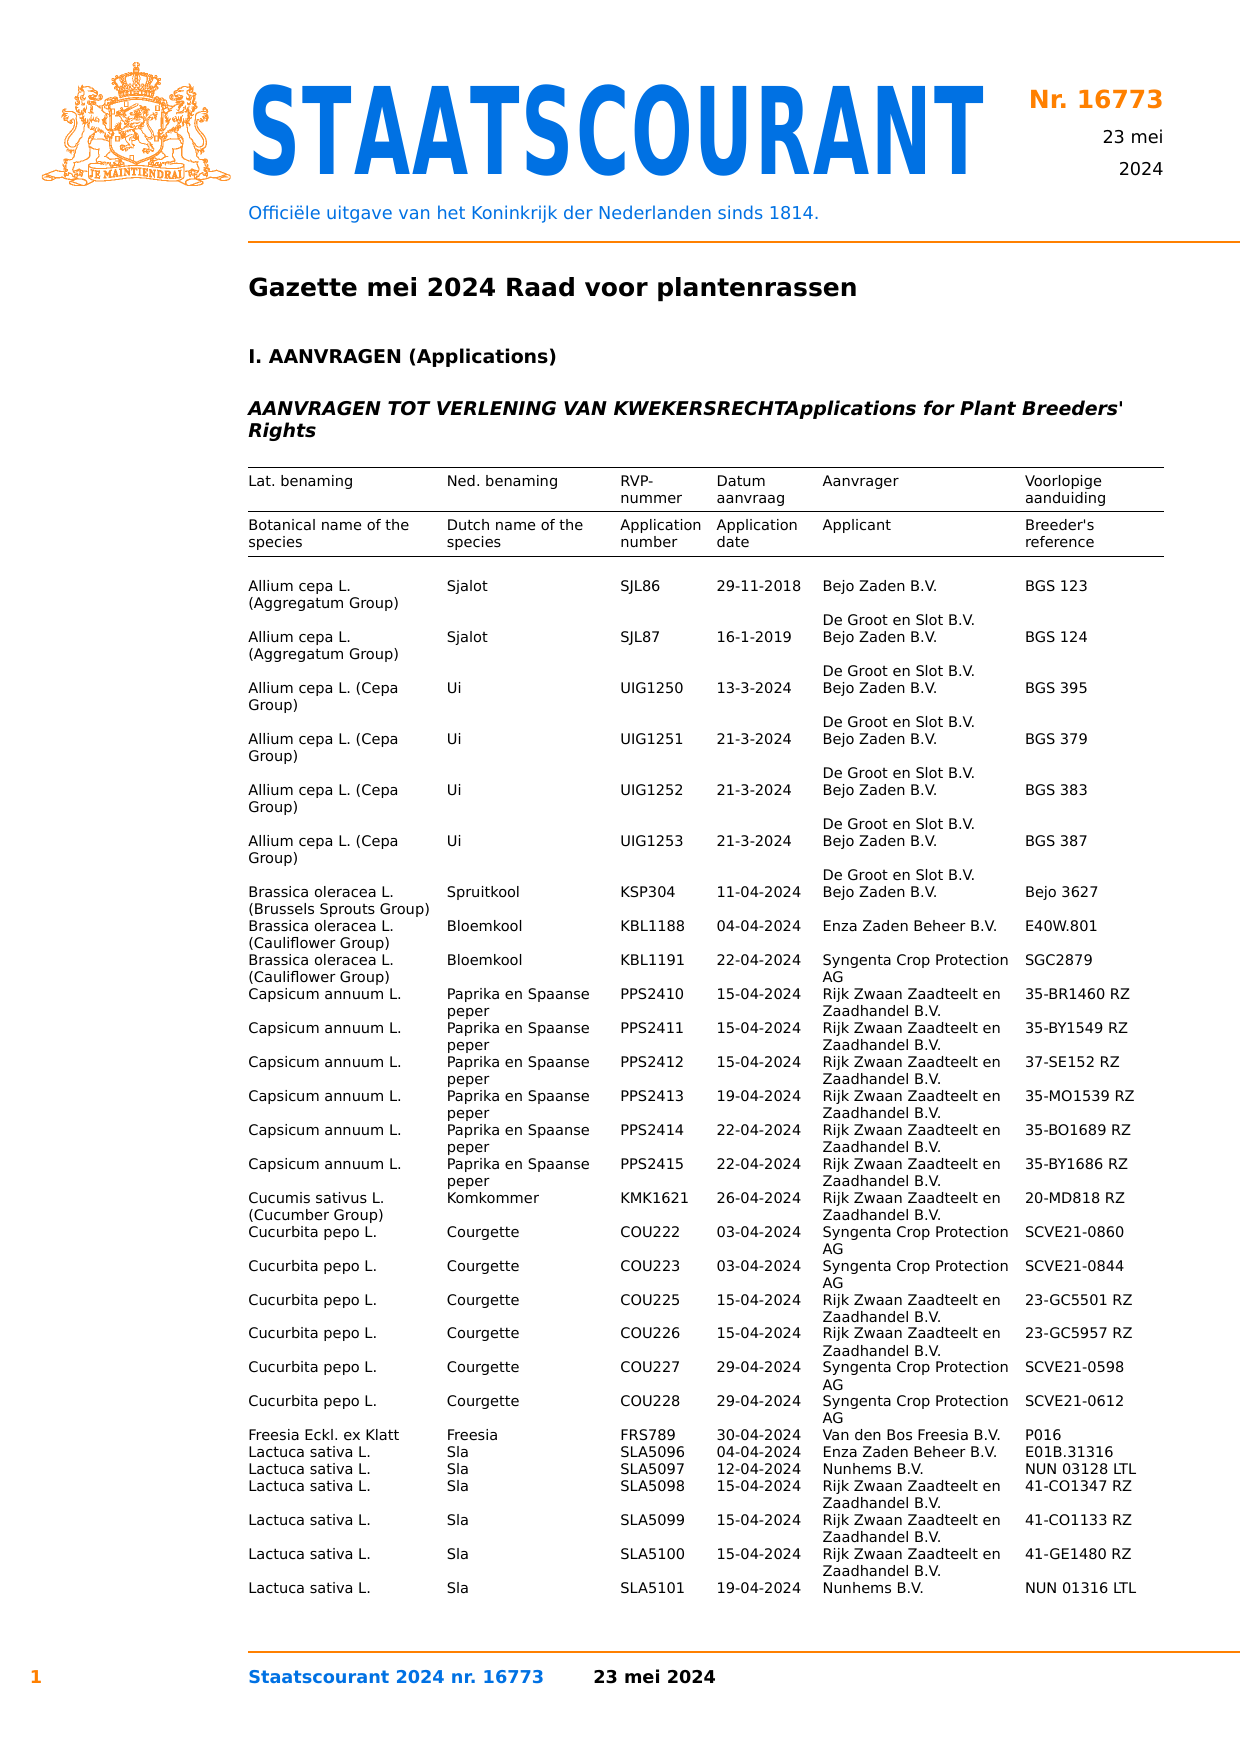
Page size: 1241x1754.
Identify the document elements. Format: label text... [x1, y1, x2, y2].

table_cell SLA5098 [614, 1478, 711, 1512]
table_cell PPS2415 [614, 1156, 711, 1189]
table_cell Ui [441, 833, 614, 867]
table_cell Rijk Zwaan Zaadteelt en Zaadhandel B.V. [816, 1478, 1019, 1512]
table_cell 37-SE152 RZ [1019, 1054, 1163, 1088]
table_cell 03-04-2024 [711, 1258, 816, 1291]
table_cell [248, 612, 441, 629]
table_cell 30-04-2024 [711, 1427, 816, 1444]
table_cell [248, 557, 441, 578]
table_cell [614, 816, 711, 833]
table_cell Lactuca sativa L. [248, 1444, 441, 1461]
table_header Nr. 16773 [998, 62, 1240, 121]
table_cell Allium cepa L. (Cepa Group) [248, 833, 441, 867]
table_cell Courgette [441, 1224, 614, 1257]
table_cell Sla [441, 1546, 614, 1580]
table_cell BGS 387 [1019, 833, 1163, 867]
table_cell SLA5099 [614, 1512, 711, 1546]
table_cell 29-04-2024 [711, 1393, 816, 1427]
table_cell Lactuca sativa L. [248, 1512, 441, 1546]
table_cell 15-04-2024 [711, 986, 816, 1020]
table_cell Paprika en Spaanse peper [441, 1020, 614, 1054]
table_cell Bejo Zaden B.V. [816, 680, 1019, 714]
table_cell 11-04-2024 [711, 884, 816, 918]
table_cell Cucurbita pepo L. [248, 1224, 441, 1257]
table_header STAATSCOURANT [248, 62, 998, 203]
table_cell Ui [441, 680, 614, 714]
table_cell COU225 [614, 1291, 711, 1325]
table_cell [711, 867, 816, 884]
table_cell [248, 714, 441, 731]
table_cell Van den Bos Freesia B.V. [816, 1427, 1019, 1444]
table_cell UIG1252 [614, 782, 711, 816]
table_cell [711, 663, 816, 680]
table_cell Cucumis sativus L. (Cucumber Group) [248, 1190, 441, 1223]
table_cell Sla [441, 1478, 614, 1512]
table_cell 35-BR1460 RZ [1019, 986, 1163, 1020]
table_cell SGC2879 [1019, 952, 1163, 986]
table_cell Capsicum annuum L. [248, 1122, 441, 1156]
table_cell Rijk Zwaan Zaadteelt en Zaadhandel B.V. [816, 1546, 1019, 1580]
table_cell KSP304 [614, 884, 711, 918]
table_cell KMK1621 [614, 1190, 711, 1223]
table_cell Botanical name of the species [248, 512, 441, 556]
table_cell SLA5097 [614, 1461, 711, 1478]
table_cell P016 [1019, 1427, 1163, 1444]
table_cell [248, 816, 441, 833]
table_header Aanvrager [816, 468, 1019, 511]
table_cell BGS 124 [1019, 629, 1163, 663]
picture [41, 62, 231, 186]
table_cell [248, 663, 441, 680]
table_cell 35-BY1549 RZ [1019, 1020, 1163, 1054]
table_cell SLA5096 [614, 1444, 711, 1461]
table_cell Brassica oleracea L. (Cauliflower Group) [248, 918, 441, 952]
table_cell Courgette [441, 1359, 614, 1393]
table_cell Nunhems B.V. [816, 1580, 1019, 1597]
table_cell 04-04-2024 [711, 1444, 816, 1461]
table_cell 23 mei [998, 121, 1240, 153]
table_cell Paprika en Spaanse peper [441, 1156, 614, 1189]
table_cell 15-04-2024 [711, 1325, 816, 1359]
table_cell Rijk Zwaan Zaadteelt en Zaadhandel B.V. [816, 1156, 1019, 1189]
table_cell 21-3-2024 [711, 782, 816, 816]
table_cell Enza Zaden Beheer B.V. [816, 1444, 1019, 1461]
table_cell 41-GE1480 RZ [1019, 1546, 1163, 1580]
table_cell Courgette [441, 1291, 614, 1325]
table_cell COU223 [614, 1258, 711, 1291]
table_header Lat. benaming [248, 468, 441, 511]
table_cell 29-04-2024 [711, 1359, 816, 1393]
table_header [25, 62, 248, 241]
table_cell Rijk Zwaan Zaadteelt en Zaadhandel B.V. [816, 1054, 1019, 1088]
table_cell Applicant [816, 512, 1019, 556]
table_cell Rijk Zwaan Zaadteelt en Zaadhandel B.V. [816, 1190, 1019, 1223]
table_cell Syngenta Crop Protection AG [816, 1224, 1019, 1257]
table_cell Rijk Zwaan Zaadteelt en Zaadhandel B.V. [816, 1325, 1019, 1359]
table_cell Brassica oleracea L. (Brussels Sprouts Group) [248, 884, 441, 918]
table_cell Spruitkool [441, 884, 614, 918]
table_cell 15-04-2024 [711, 1478, 816, 1512]
table_cell 15-04-2024 [711, 1512, 816, 1546]
table_cell [1019, 663, 1163, 680]
table_cell E01B.31316 [1019, 1444, 1163, 1461]
table_cell Cucurbita pepo L. [248, 1258, 441, 1291]
table_cell Allium cepa L. (Cepa Group) [248, 782, 441, 816]
table_cell [441, 816, 614, 833]
table_cell Sjalot [441, 578, 614, 612]
table_cell SJL87 [614, 629, 711, 663]
table_cell Dutch name of the species [441, 512, 614, 556]
table_cell Syngenta Crop Protection AG [816, 1359, 1019, 1393]
table_cell [1019, 557, 1163, 578]
table_cell [441, 714, 614, 731]
table_cell [614, 867, 711, 884]
table_cell BGS 383 [1019, 782, 1163, 816]
table_cell Bloemkool [441, 952, 614, 986]
table_cell Bejo Zaden B.V. [816, 833, 1019, 867]
table_cell Rijk Zwaan Zaadteelt en Zaadhandel B.V. [816, 1122, 1019, 1156]
table_cell COU222 [614, 1224, 711, 1257]
table_cell Paprika en Spaanse peper [441, 986, 614, 1020]
table_cell [1019, 816, 1163, 833]
table_cell 20-MD818 RZ [1019, 1190, 1163, 1223]
table_cell SCVE21-0612 [1019, 1393, 1163, 1427]
table_cell Officiële uitgave van het Koninkrijk der Nederlanden sinds 1814. [248, 203, 1240, 241]
table_cell [614, 557, 711, 578]
table_cell Rijk Zwaan Zaadteelt en Zaadhandel B.V. [816, 1020, 1019, 1054]
table_cell BGS 379 [1019, 731, 1163, 765]
table_header Datum aanvraag [711, 468, 816, 511]
table_cell [248, 867, 441, 884]
table_cell NUN 03128 LTL [1019, 1461, 1163, 1478]
table_cell [1019, 714, 1163, 731]
table_cell NUN 01316 LTL [1019, 1580, 1163, 1597]
table_cell Bejo 3627 [1019, 884, 1163, 918]
table_cell Paprika en Spaanse peper [441, 1088, 614, 1122]
table_cell UIG1250 [614, 680, 711, 714]
table_cell Application date [711, 512, 816, 556]
table_cell Lactuca sativa L. [248, 1461, 441, 1478]
table_cell 16-1-2019 [711, 629, 816, 663]
table_cell Syngenta Crop Protection AG [816, 1393, 1019, 1427]
table_cell Allium cepa L. (Aggregatum Group) [248, 629, 441, 663]
table_cell Rijk Zwaan Zaadteelt en Zaadhandel B.V. [816, 986, 1019, 1020]
table_cell Enza Zaden Beheer B.V. [816, 918, 1019, 952]
table_cell Paprika en Spaanse peper [441, 1054, 614, 1088]
table_cell COU226 [614, 1325, 711, 1359]
table_cell Freesia Eckl. ex Klatt [248, 1427, 441, 1444]
table_cell Cucurbita pepo L. [248, 1291, 441, 1325]
table_cell [816, 557, 1019, 578]
table_cell Bejo Zaden B.V. [816, 884, 1019, 918]
table_cell 29-11-2018 [711, 578, 816, 612]
table_cell Cucurbita pepo L. [248, 1325, 441, 1359]
table_cell Bejo Zaden B.V. [816, 782, 1019, 816]
table_cell [614, 714, 711, 731]
table_cell PPS2410 [614, 986, 711, 1020]
table_cell Ui [441, 782, 614, 816]
table_cell Bloemkool [441, 918, 614, 952]
table_cell Bejo Zaden B.V. [816, 731, 1019, 765]
table_cell [441, 867, 614, 884]
table_cell BGS 395 [1019, 680, 1163, 714]
table_cell PPS2413 [614, 1088, 711, 1122]
table_cell BGS 123 [1019, 578, 1163, 612]
table_cell [711, 612, 816, 629]
table_cell Allium cepa L. (Cepa Group) [248, 680, 441, 714]
table_cell 35-MO1539 RZ [1019, 1088, 1163, 1122]
table_cell 04-04-2024 [711, 918, 816, 952]
table_cell PPS2414 [614, 1122, 711, 1156]
table_cell Sjalot [441, 629, 614, 663]
table_cell Ui [441, 731, 614, 765]
table_cell Syngenta Crop Protection AG [816, 1258, 1019, 1291]
table_cell Freesia [441, 1427, 614, 1444]
table_cell SLA5100 [614, 1546, 711, 1580]
table_cell 15-04-2024 [711, 1020, 816, 1054]
table_cell 22-04-2024 [711, 952, 816, 986]
table_cell [441, 612, 614, 629]
table_cell E40W.801 [1019, 918, 1163, 952]
table_cell 21-3-2024 [711, 833, 816, 867]
table_cell Sla [441, 1580, 614, 1597]
table_cell [711, 557, 816, 578]
table_cell FRS789 [614, 1427, 711, 1444]
table_cell [441, 557, 614, 578]
table_cell [1019, 867, 1163, 884]
table_cell PPS2412 [614, 1054, 711, 1088]
subtitle I. AANVRAGEN (Applications) [248, 346, 1163, 368]
table_cell KBL1191 [614, 952, 711, 986]
table_cell Sla [441, 1461, 614, 1478]
table_cell De Groot en Slot B.V. [816, 714, 1019, 731]
table_cell 19-04-2024 [711, 1088, 816, 1122]
table_cell 15-04-2024 [711, 1546, 816, 1580]
table_cell Lactuca sativa L. [248, 1546, 441, 1580]
table_cell Sla [441, 1444, 614, 1461]
table_cell [1019, 765, 1163, 782]
table_cell SJL86 [614, 578, 711, 612]
table_cell De Groot en Slot B.V. [816, 867, 1019, 884]
table_cell [614, 663, 711, 680]
table_cell Rijk Zwaan Zaadteelt en Zaadhandel B.V. [816, 1088, 1019, 1122]
table_cell Courgette [441, 1393, 614, 1427]
table_cell 23-GC5957 RZ [1019, 1325, 1163, 1359]
table_cell Courgette [441, 1325, 614, 1359]
table_cell [441, 765, 614, 782]
table_cell Capsicum annuum L. [248, 1054, 441, 1088]
table_cell Courgette [441, 1258, 614, 1291]
table_cell 35-BO1689 RZ [1019, 1122, 1163, 1156]
table_cell 21-3-2024 [711, 731, 816, 765]
table_cell SCVE21-0598 [1019, 1359, 1163, 1393]
table_cell Capsicum annuum L. [248, 1156, 441, 1189]
table_cell [248, 765, 441, 782]
table_cell Bejo Zaden B.V. [816, 629, 1019, 663]
table_cell 03-04-2024 [711, 1224, 816, 1257]
table_cell [711, 816, 816, 833]
table_cell [614, 612, 711, 629]
table_cell 26-04-2024 [711, 1190, 816, 1223]
table_cell Brassica oleracea L. (Cauliflower Group) [248, 952, 441, 986]
table_cell COU228 [614, 1393, 711, 1427]
table_cell 12-04-2024 [711, 1461, 816, 1478]
table_cell Cucurbita pepo L. [248, 1393, 441, 1427]
table_cell 35-BY1686 RZ [1019, 1156, 1163, 1189]
table_cell 2024 [998, 153, 1240, 203]
table_cell UIG1251 [614, 731, 711, 765]
table_cell Bejo Zaden B.V. [816, 578, 1019, 612]
table_cell SCVE21-0844 [1019, 1258, 1163, 1291]
table_cell De Groot en Slot B.V. [816, 816, 1019, 833]
table_header RVP-nummer [614, 468, 711, 511]
table_cell Capsicum annuum L. [248, 1020, 441, 1054]
table_cell Lactuca sativa L. [248, 1478, 441, 1512]
table_cell 22-04-2024 [711, 1122, 816, 1156]
table_cell SLA5101 [614, 1580, 711, 1597]
table_cell Rijk Zwaan Zaadteelt en Zaadhandel B.V. [816, 1291, 1019, 1325]
table_cell Sla [441, 1512, 614, 1546]
table_cell De Groot en Slot B.V. [816, 663, 1019, 680]
table_cell 15-04-2024 [711, 1054, 816, 1088]
table_cell COU227 [614, 1359, 711, 1393]
table_cell 13-3-2024 [711, 680, 816, 714]
table_cell Syngenta Crop Protection AG [816, 952, 1019, 986]
table_cell 15-04-2024 [711, 1291, 816, 1325]
table_cell Lactuca sativa L. [248, 1580, 441, 1597]
table_cell [711, 714, 816, 731]
table_cell KBL1188 [614, 918, 711, 952]
table_cell De Groot en Slot B.V. [816, 612, 1019, 629]
table_cell UIG1253 [614, 833, 711, 867]
subtitle AANVRAGEN TOT VERLENING VAN KWEKERSRECHTApplications for Plant Breeders' Rights [248, 398, 1163, 442]
table_cell Allium cepa L. (Cepa Group) [248, 731, 441, 765]
table_cell 41-CO1133 RZ [1019, 1512, 1163, 1546]
table_cell 19-04-2024 [711, 1580, 816, 1597]
table_header Ned. benaming [441, 468, 614, 511]
table_cell Breeder's reference [1019, 512, 1163, 556]
table_cell [614, 765, 711, 782]
table_cell Rijk Zwaan Zaadteelt en Zaadhandel B.V. [816, 1512, 1019, 1546]
table_cell 23-GC5501 RZ [1019, 1291, 1163, 1325]
table_cell [711, 765, 816, 782]
table_header Voorlopige aanduiding [1019, 468, 1163, 511]
table_cell PPS2411 [614, 1020, 711, 1054]
table_cell Paprika en Spaanse peper [441, 1122, 614, 1156]
table_cell [441, 663, 614, 680]
table_cell De Groot en Slot B.V. [816, 765, 1019, 782]
table_cell Application number [614, 512, 711, 556]
table_cell Komkommer [441, 1190, 614, 1223]
table_cell Cucurbita pepo L. [248, 1359, 441, 1393]
table_cell Nunhems B.V. [816, 1461, 1019, 1478]
table_cell [1019, 612, 1163, 629]
table_cell SCVE21-0860 [1019, 1224, 1163, 1257]
table_cell 41-CO1347 RZ [1019, 1478, 1163, 1512]
subtitle Gazette mei 2024 Raad voor plantenrassen [248, 273, 1163, 302]
table_cell Allium cepa L. (Aggregatum Group) [248, 578, 441, 612]
table_cell Capsicum annuum L. [248, 1088, 441, 1122]
table_cell Capsicum annuum L. [248, 986, 441, 1020]
table_cell 22-04-2024 [711, 1156, 816, 1189]
